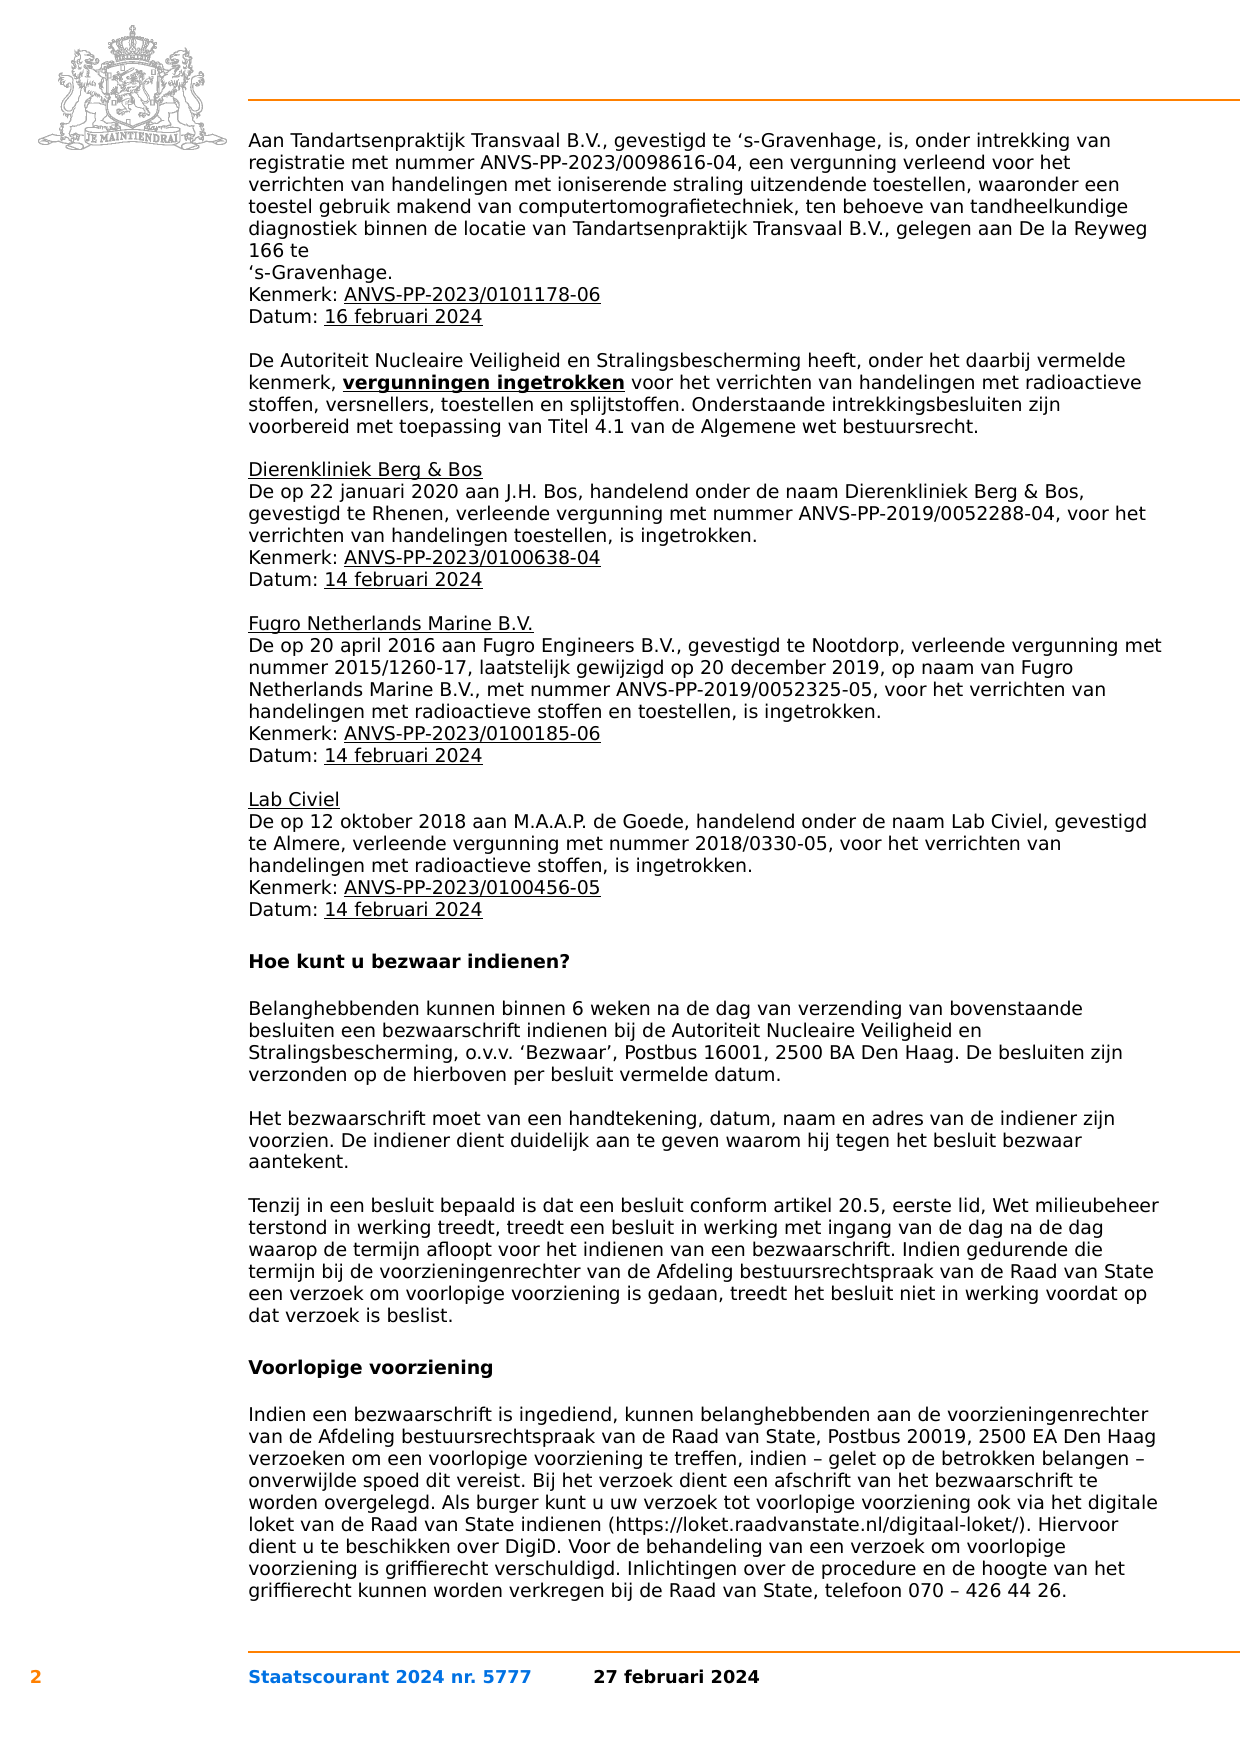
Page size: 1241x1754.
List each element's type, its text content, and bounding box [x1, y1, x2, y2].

text Kenmerk: ANVS-PP-2023/0101178-06 [248, 284, 1163, 306]
text Tenzij in een besluit bepaald is dat een besluit conform artikel 20.5, eerste lid, Wet milieubeheer terstond in werking treedt, treedt een besluit in werking met ingang van de dag na de dag waarop de termijn afloopt voor het indienen van een bezwaarschrift. Indien gedurende die termijn bij de voorzieningenrechter van de Afdeling bestuursrechtspraak van de Raad van State een verzoek om voorlopige voorziening is gedaan, treedt het besluit niet in werking voordat op dat verzoek is beslist. [248, 1195, 1163, 1327]
text Datum: 16 februari 2024 [248, 306, 1163, 328]
text Datum: 14 februari 2024 [248, 745, 1163, 767]
text De op 22 januari 2020 aan J.H. Bos, handelend onder de naam Dierenkliniek Berg & Bos, gevestigd te Rhenen, verleende vergunning met nummer ANVS-PP-2019/0052288-04, voor het verrichten van handelingen toestellen, is ingetrokken. [248, 481, 1163, 547]
text Het bezwaarschrift moet van een handtekening, datum, naam en adres van de indiener zijn voorzien. De indiener dient duidelijk aan te geven waarom hij tegen het besluit bezwaar aantekent. [248, 1107, 1163, 1173]
text Datum: 14 februari 2024 [248, 899, 1163, 921]
text De op 12 oktober 2018 aan M.A.A.P. de Goede, handelend onder de naam Lab Civiel, gevestigd te Almere, verleende vergunning met nummer 2018/0330-05, voor het verrichten van handelingen met radioactieve stoffen, is ingetrokken. [248, 811, 1163, 877]
text De op 20 april 2016 aan Fugro Engineers B.V., gevestigd te Nootdorp, verleende vergunning met nummer 2015/1260-17, laatstelijk gewijzigd op 20 december 2019, op naam van Fugro Netherlands Marine B.V., met nummer ANVS-PP-2019/0052325-05, voor het verrichten van handelingen met radioactieve stoffen en toestellen, is ingetrokken. [248, 635, 1163, 723]
subtitle Voorlopige voorziening [248, 1357, 1163, 1379]
text Indien een bezwaarschrift is ingediend, kunnen belanghebbenden aan de voorzieningenrechter van de Afdeling bestuursrechtspraak van de Raad van State, Postbus 20019, 2500 EA Den Haag verzoeken om een voorlopige voorziening te treffen, indien – gelet op de betrokken belangen – onverwijlde spoed dit vereist. Bij het verzoek dient een afschrift van het bezwaarschrift te worden overgelegd. Als burger kunt u uw verzoek tot voorlopige voorziening ook via het digitale loket van de Raad van State indienen (https://loket.raadvanstate.nl/digitaal-loket/). Hiervoor dient u te beschikken over DigiD. Voor de behandeling van een verzoek om voorlopige voorziening is griffierecht verschuldigd. Inlichtingen over de procedure en de hoogte van het griffierecht kunnen worden verkregen bij de Raad van State, telefoon 070 – 426 44 26. [248, 1404, 1163, 1602]
text Lab Civiel [248, 789, 1163, 811]
text Belanghebbenden kunnen binnen 6 weken na de dag van verzending van bovenstaande besluiten een bezwaarschrift indienen bij de Autoriteit Nucleaire Veiligheid en Stralingsbescherming, o.v.v. ‘Bezwaar’, Postbus 16001, 2500 BA Den Haag. De besluiten zijn verzonden op de hierboven per besluit vermelde datum. [248, 998, 1163, 1086]
text Kenmerk: ANVS-PP-2023/0100456-05 [248, 877, 1163, 899]
text Kenmerk: ANVS-PP-2023/0100185-06 [248, 723, 1163, 745]
text Datum: 14 februari 2024 [248, 569, 1163, 591]
text ‘s-Gravenhage. [248, 262, 1163, 284]
subtitle Hoe kunt u bezwaar indienen? [248, 951, 1163, 973]
text De Autoriteit Nucleaire Veiligheid en Stralingsbescherming heeft, onder het daarbij vermelde kenmerk, vergunningen ingetrokken voor het verrichten van handelingen met radioactieve stoffen, versnellers, toestellen en splijtstoffen. Onderstaande intrekkingsbesluiten zijn voorbereid met toepassing van Titel 4.1 van de Algemene wet bestuursrecht. [248, 349, 1163, 437]
text Aan Tandartsenpraktijk Transvaal B.V., gevestigd te ‘s-Gravenhage, is, onder intrekking van registratie met nummer ANVS-PP-2023/0098616-04, een vergunning verleend voor het verrichten van handelingen met ioniserende straling uitzendende toestellen, waaronder een toestel gebruik makend van computertomografietechniek, ten behoeve van tandheelkundige diagnostiek binnen de locatie van Tandartsenpraktijk Transvaal B.V., gelegen aan De la Reyweg 166 te [248, 130, 1163, 262]
text Kenmerk: ANVS-PP-2023/0100638-04 [248, 547, 1163, 569]
text Fugro Netherlands Marine B.V. [248, 613, 1163, 635]
picture [38, 25, 227, 150]
text Dierenkliniek Berg & Bos [248, 459, 1163, 481]
